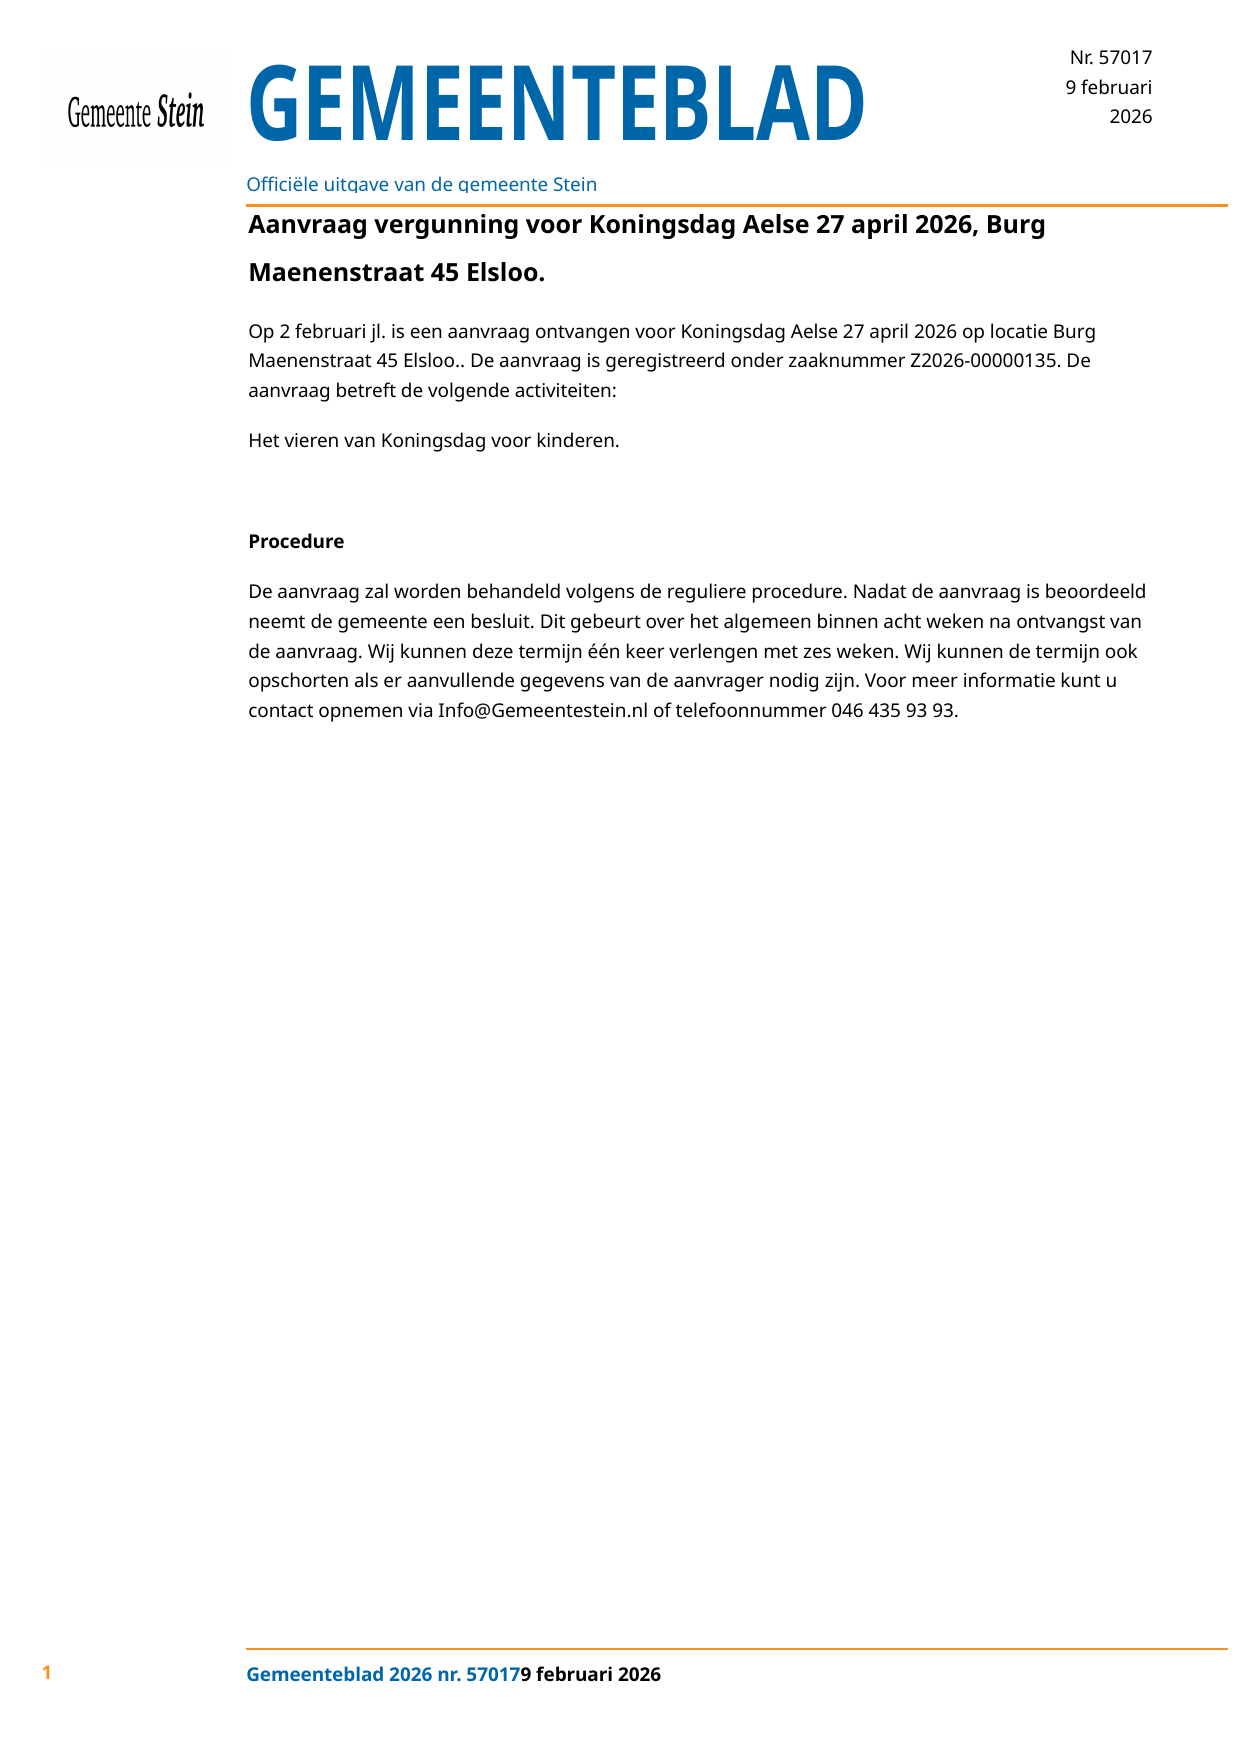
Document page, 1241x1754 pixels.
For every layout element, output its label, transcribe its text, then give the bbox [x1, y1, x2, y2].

text Op 2 februari jl. is een aanvraag ontvangen voor Koningsdag Aelse 27 april 2026 op locatie Burg Maenenstraat 45 Elsloo.. De aanvraag is geregistreerd onder zaaknummer Z2026-00000135. De aanvraag betreft de volgende activiteiten: [248, 318, 1152, 403]
text De aanvraag zal worden behandeld volgens de reguliere procedure. Nadat de aanvraag is beoordeeld neemt de gemeente een besluit. Dit gebeurt over het algemeen binnen acht weken na ontvangst van de aanvraag. Wij kunnen deze termijn één keer verlengen met zes weken. Wij kunnen de termijn ook opschorten als er aanvullende gegevens van de aanvrager nodig zijn. Voor meer informatie kunt u contact opnemen via Info@Gemeentestein.nl of telefoonnummer 046 435 93 93. [248, 579, 1152, 723]
text Procedure [248, 528, 1152, 554]
text Aanvraag vergunning voor Koningsdag Aelse 27 april 2026, Burg Maenenstraat 45 Elsloo. [248, 207, 1152, 288]
picture [41, 47, 231, 172]
text Het vieren van Koningsdag voor kinderen. [248, 427, 1152, 453]
